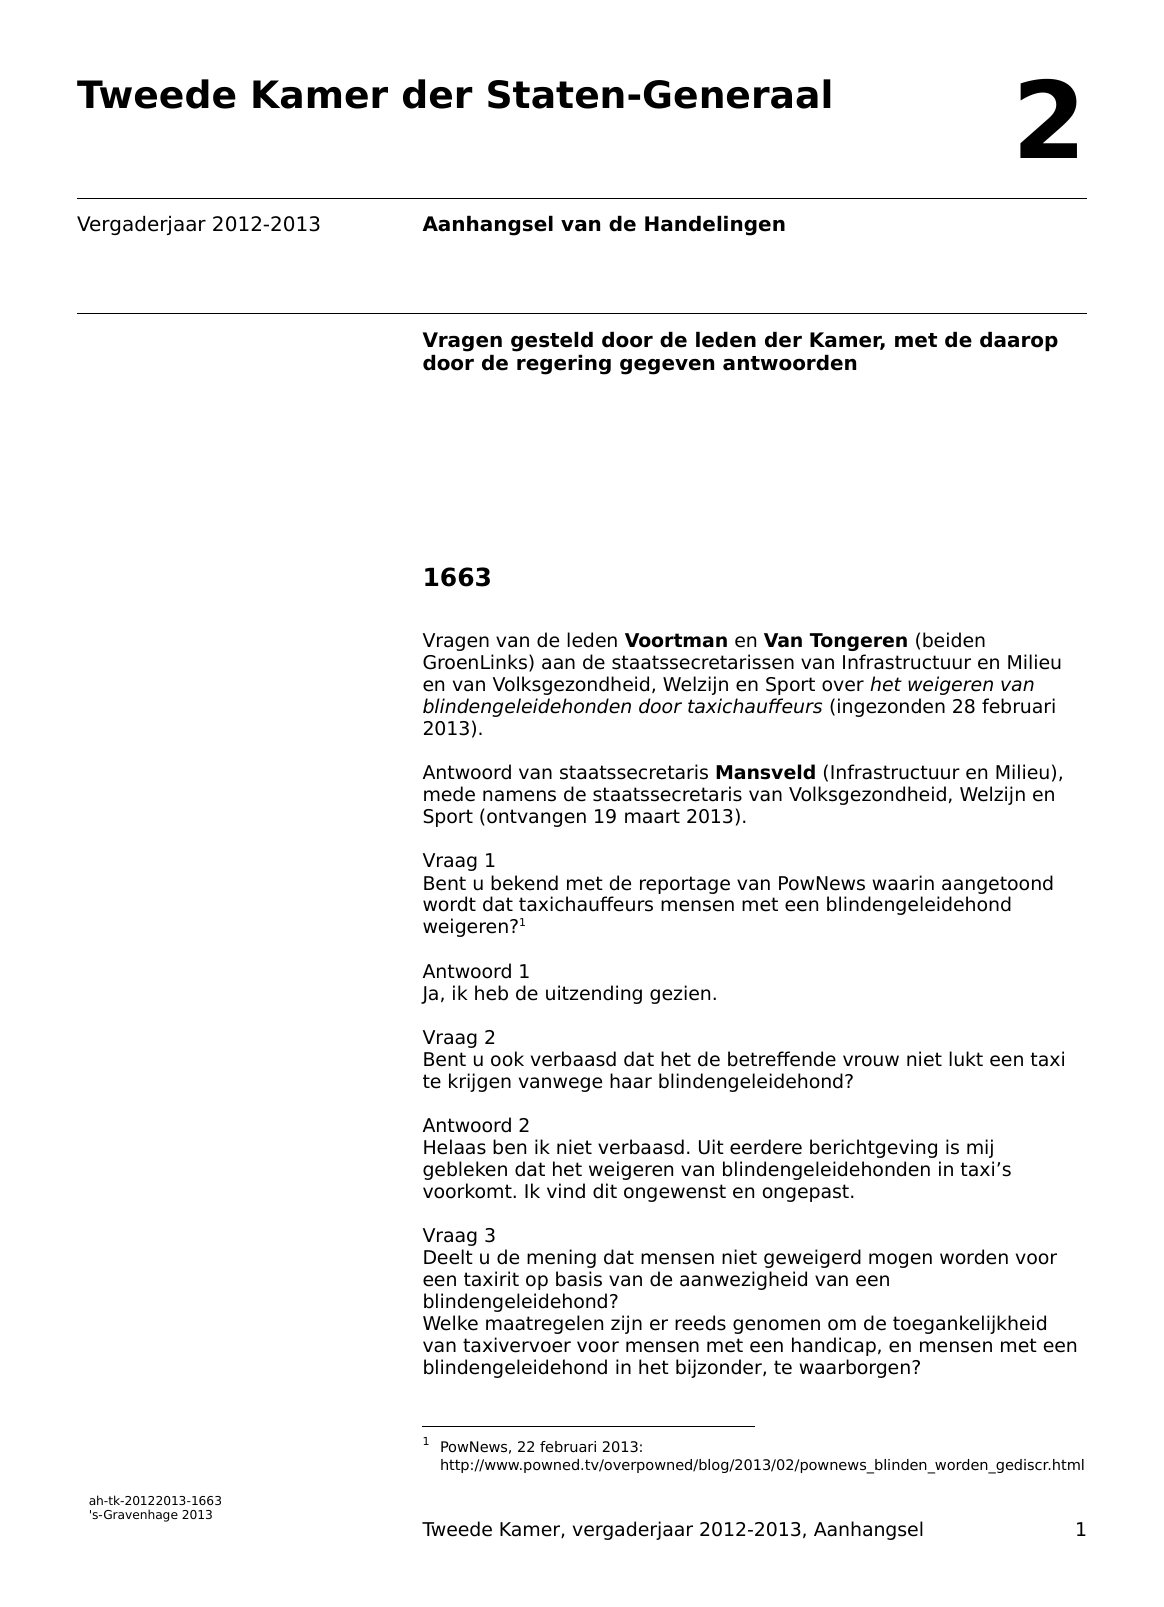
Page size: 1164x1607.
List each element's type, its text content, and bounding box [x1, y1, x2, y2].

table_cell Vergaderjaar 2012-2013 [77, 199, 422, 313]
text Vraag 2 [422, 1027, 1087, 1049]
text Bent u ook verbaasd dat het de betreffende vrouw niet lukt een taxi te krijgen vanwege haar blindengeleidehond? [422, 1049, 1087, 1093]
text Helaas ben ik niet verbaasd. Uit eerdere berichtgeving is mij gebleken dat het weigeren van blindengeleidehonden in taxi’s voorkomt. Ik vind dit ongewenst en ongepast. [422, 1137, 1087, 1203]
text Vraag 1 [422, 850, 1087, 872]
table_header 2 [886, 59, 1087, 198]
text Welke maatregelen zijn er reeds genomen om de toegankelijkheid van taxivervoer voor mensen met een handicap, en mensen met een blindengeleidehond in het bijzonder, te waarborgen? [422, 1313, 1087, 1379]
text 1663 [422, 563, 1087, 592]
text 's-Gravenhage 2013 [88, 1508, 323, 1522]
text Vraag 3 [422, 1225, 1087, 1247]
text Antwoord 1 [422, 961, 1087, 982]
text Deelt u de mening dat mensen niet geweigerd mogen worden voor een taxirit op basis van de aanwezigheid van een blindengeleidehond? [422, 1247, 1087, 1313]
text ah-tk-20122013-1663 [88, 1494, 323, 1508]
table_cell Aanhangsel van de Handelingen [422, 199, 1087, 313]
table_header Tweede Kamer der Staten-Generaal [77, 59, 886, 198]
text Ja, ik heb de uitzending gezien. [422, 982, 1087, 1004]
table_cell Vragen gesteld door de leden der Kamer, met de daarop door de regering gegeven antwoorden [422, 314, 1087, 375]
text PowNews, 22 februari 2013: http://www.powned.tv/overpowned/blog/2013/02/pownews_blinden_worden_gediscr.html [422, 1435, 1087, 1474]
table_cell [77, 314, 422, 375]
text Antwoord 2 [422, 1115, 1087, 1137]
text Vragen van de leden Voortman en Van Tongeren (beiden GroenLinks) aan de staatssecretarissen van Infrastructuur en Milieu en van Volksgezondheid, Welzijn en Sport over het weigeren van blindengeleidehonden door taxichauffeurs (ingezonden 28 februari 2013). [422, 630, 1087, 740]
text Antwoord van staatssecretaris Mansveld (Infrastructuur en Milieu), mede namens de staatssecretaris van Volksgezondheid, Welzijn en Sport (ontvangen 19 maart 2013). [422, 762, 1087, 828]
text Bent u bekend met de reportage van PowNews waarin aangetoond wordt dat taxichauffeurs mensen met een blindengeleidehond weigeren? [422, 872, 1087, 938]
